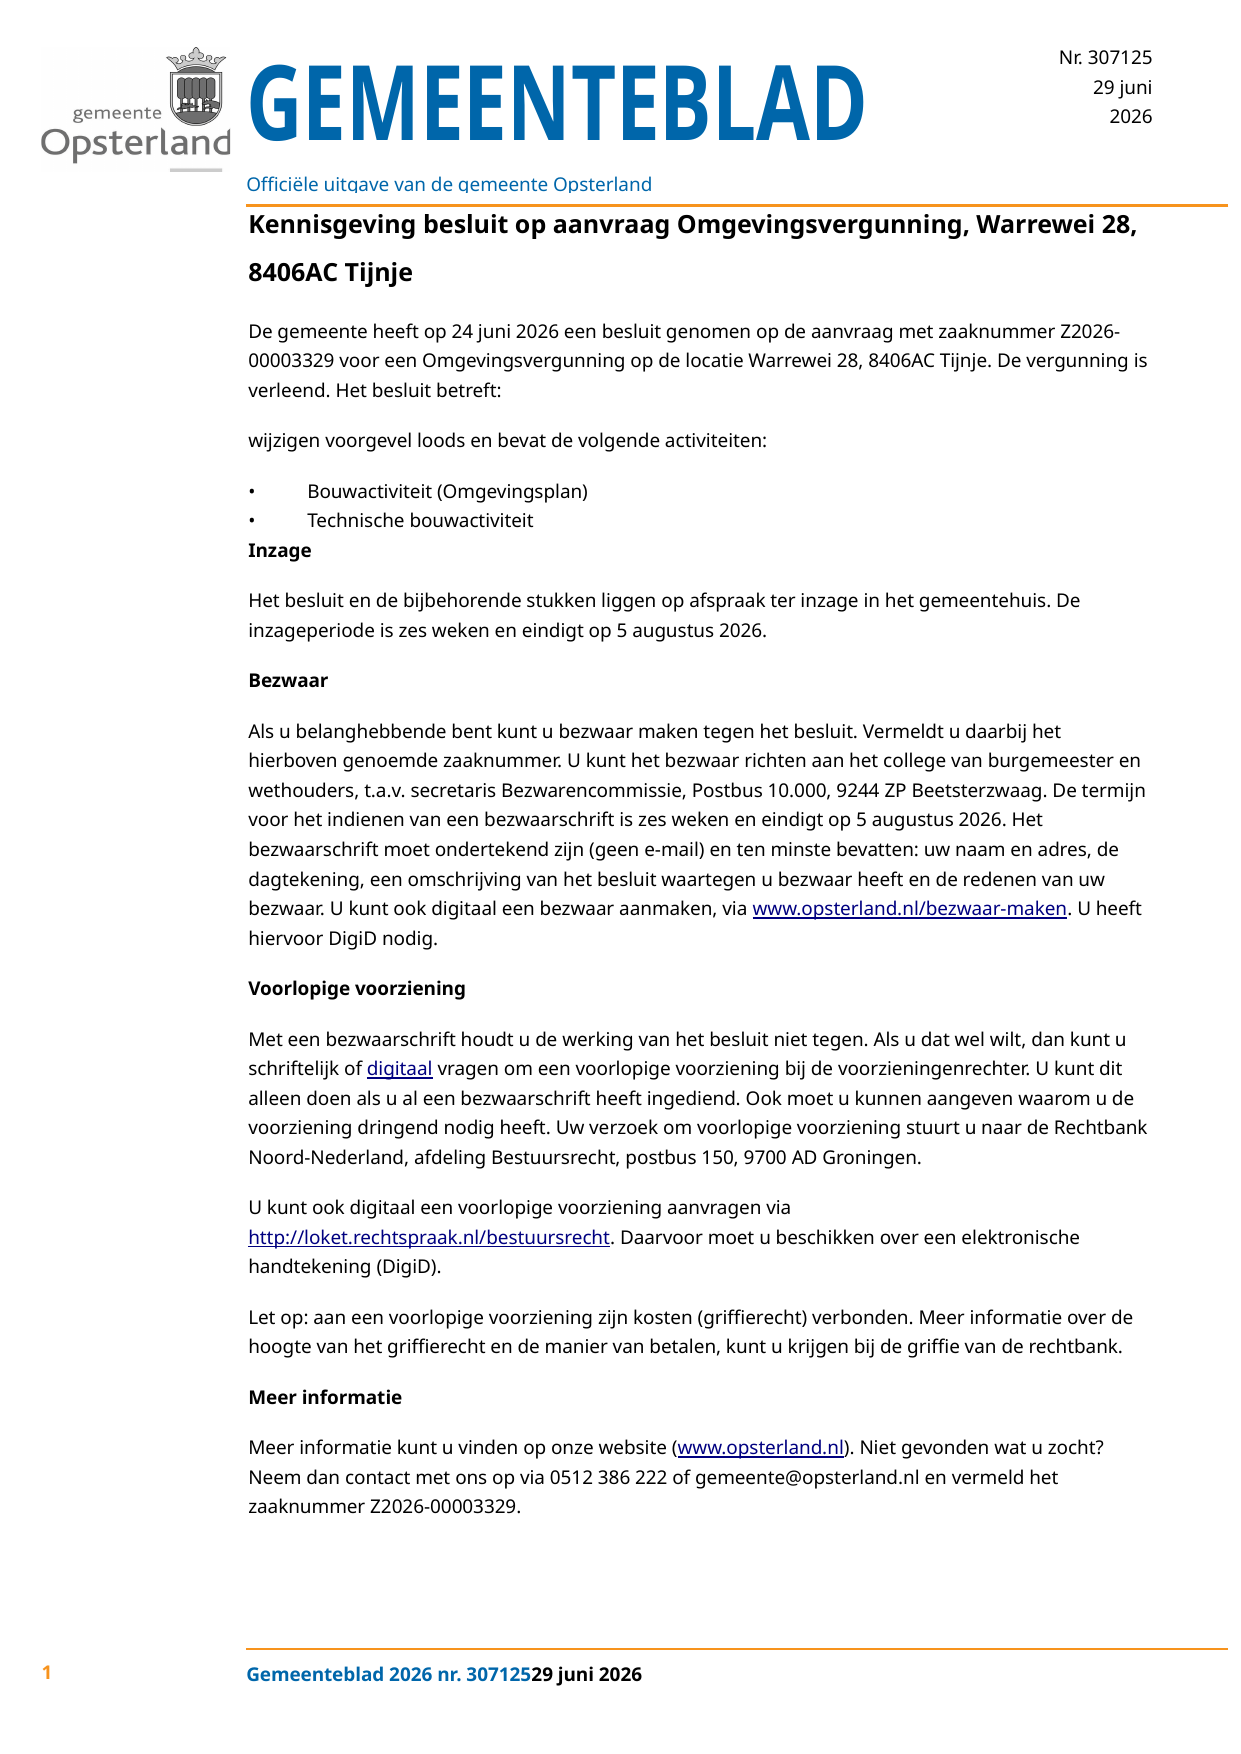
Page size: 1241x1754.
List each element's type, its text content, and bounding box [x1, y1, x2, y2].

text Kennisgeving besluit op aanvraag Omgevingsvergunning, Warrewei 28, 8406AC Tijnje [248, 207, 1152, 288]
text De gemeente heeft op 24 juni 2026 een besluit genomen op de aanvraag met zaaknummer Z2026-00003329 voor een Omgevingsvergunning op de locatie Warrewei 28, 8406AC Tijnje. De vergunning is verleend. Het besluit betreft: [248, 318, 1152, 403]
text Met een bezwaarschrift houdt u de werking van het besluit niet tegen. Als u dat wel wilt, dan kunt u schriftelijk of digitaal vragen om een voorlopige voorziening bij de voorzieningenrechter. U kunt dit alleen doen als u al een bezwaarschrift heeft ingediend. Ook moet u kunnen aangeven waarom u de voorziening dringend nodig heeft. Uw verzoek om voorlopige voorziening stuurt u naar de Rechtbank Noord-Nederland, afdeling Bestuursrecht, postbus 150, 9700 AD Groningen. [248, 1026, 1152, 1170]
text Inzage [248, 537, 1152, 563]
list Bouwactiviteit (Omgevingsplan) [248, 478, 1152, 504]
text Meer informatie [248, 1384, 1152, 1410]
text Voorlopige voorziening [248, 975, 1152, 1001]
text Bezwaar [248, 667, 1152, 693]
text Let op: aan een voorlopige voorziening zijn kosten (griffierecht) verbonden. Meer informatie over de hoogte van het griffierecht en de manier van betalen, kunt u krijgen bij de griffie van de rechtbank. [248, 1304, 1152, 1359]
text Meer informatie kunt u vinden op onze website (www.opsterland.nl). Niet gevonden wat u zocht? Neem dan contact met ons op via 0512 386 222 of gemeente@opsterland.nl en vermeld het zaaknummer Z2026-00003329. [248, 1434, 1152, 1519]
text Het besluit en de bijbehorende stukken liggen op afspraak ter inzage in het gemeentehuis. De inzageperiode is zes weken en eindigt op 5 augustus 2026. [248, 587, 1152, 643]
text Als u belanghebbende bent kunt u bezwaar maken tegen het besluit. Vermeldt u daarbij het hierboven genoemde zaaknummer. U kunt het bezwaar richten aan het college van burgemeester en wethouders, t.a.v. secretaris Bezwarencommissie, Postbus 10.000, 9244 ZP Beetsterzwaag. De termijn voor het indienen van een bezwaarschrift is zes weken en eindigt op 5 augustus 2026. Het bezwaarschrift moet ondertekend zijn (geen e-mail) en ten minste bevatten: uw naam en adres, de dagtekening, een omschrijving van het besluit waartegen u bezwaar heeft en de redenen van uw bezwaar. U kunt ook digitaal een bezwaar aanmaken, via www.opsterland.nl/bezwaar-maken. U heeft hiervoor DigiD nodig. [248, 718, 1152, 951]
picture [41, 47, 231, 172]
list Technische bouwactiviteit [248, 507, 1152, 533]
text wijzigen voorgevel loods en bevat de volgende activiteiten: [248, 427, 1152, 453]
text U kunt ook digitaal een voorlopige voorziening aanvragen via http://loket.rechtspraak.nl/bestuursrecht. Daarvoor moet u beschikken over een elektronische handtekening (DigiD). [248, 1194, 1152, 1279]
